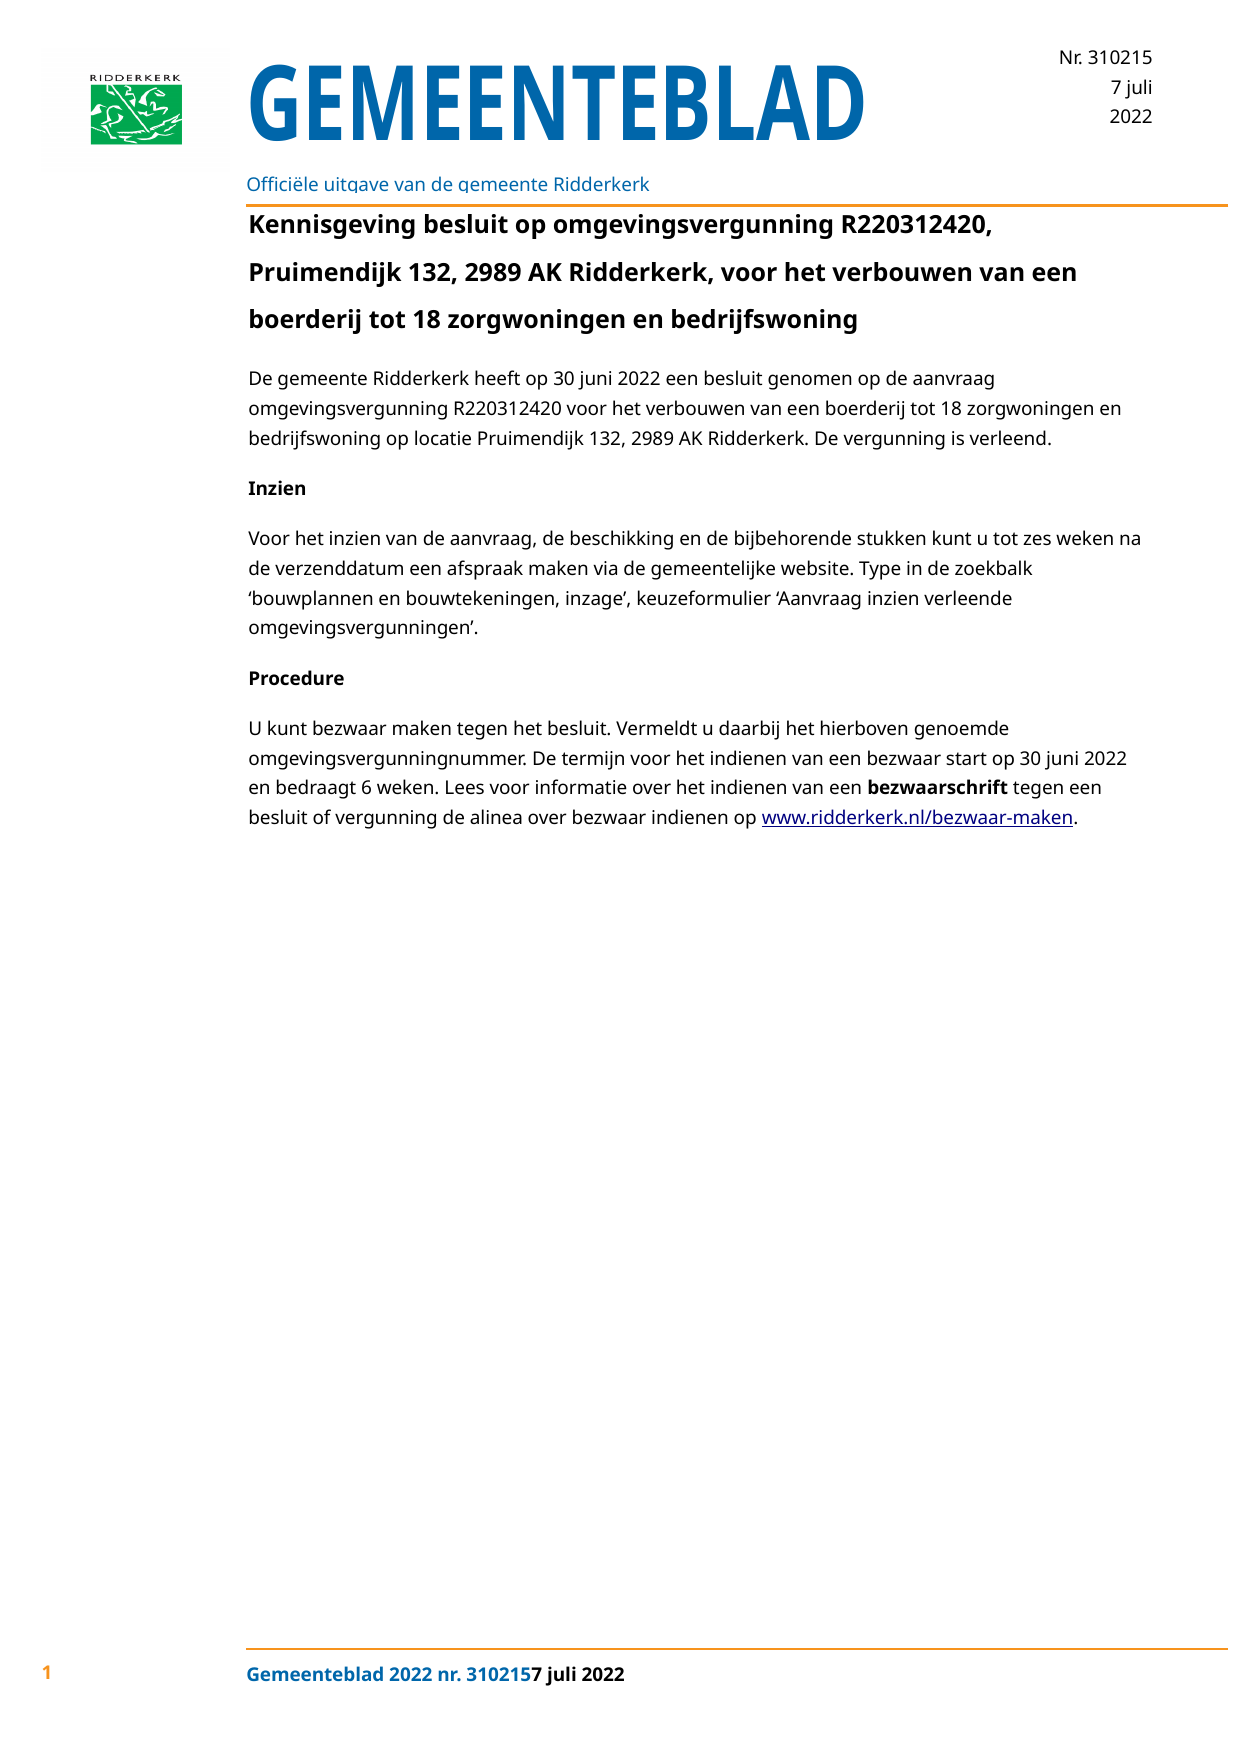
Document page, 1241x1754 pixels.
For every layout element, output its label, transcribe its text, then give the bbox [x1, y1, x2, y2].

text U kunt bezwaar maken tegen het besluit. Vermeldt u daarbij het hierboven genoemde omgevingsvergunningnummer. De termijn voor het indienen van een bezwaar start op 30 juni 2022 en bedraagt 6 weken. Lees voor informatie over het indienen van een bezwaarschrift tegen een besluit of vergunning de alinea over bezwaar indienen op www.ridderkerk.nl/bezwaar-maken. [248, 715, 1152, 829]
picture [41, 47, 231, 172]
text Inzien [248, 475, 1152, 501]
text Voor het inzien van de aanvraag, de beschikking en de bijbehorende stukken kunt u tot zes weken na de verzenddatum een afspraak maken via de gemeentelijke website. Type in de zoekbalk ‘bouwplannen en bouwtekeningen, inzage’, keuzeformulier ‘Aanvraag inzien verleende omgevingsvergunningen’. [248, 526, 1152, 640]
text De gemeente Ridderkerk heeft op 30 juni 2022 een besluit genomen op de aanvraag omgevingsvergunning R220312420 voor het verbouwen van een boerderij tot 18 zorgwoningen en bedrijfswoning op locatie Pruimendijk 132, 2989 AK Ridderkerk. De vergunning is verleend. [248, 366, 1152, 450]
text Kennisgeving besluit op omgevingsvergunning R220312420, Pruimendijk 132, 2989 AK Ridderkerk, voor het verbouwen van een boerderij tot 18 zorgwoningen en bedrijfswoning [248, 207, 1152, 336]
text Procedure [248, 665, 1152, 690]
